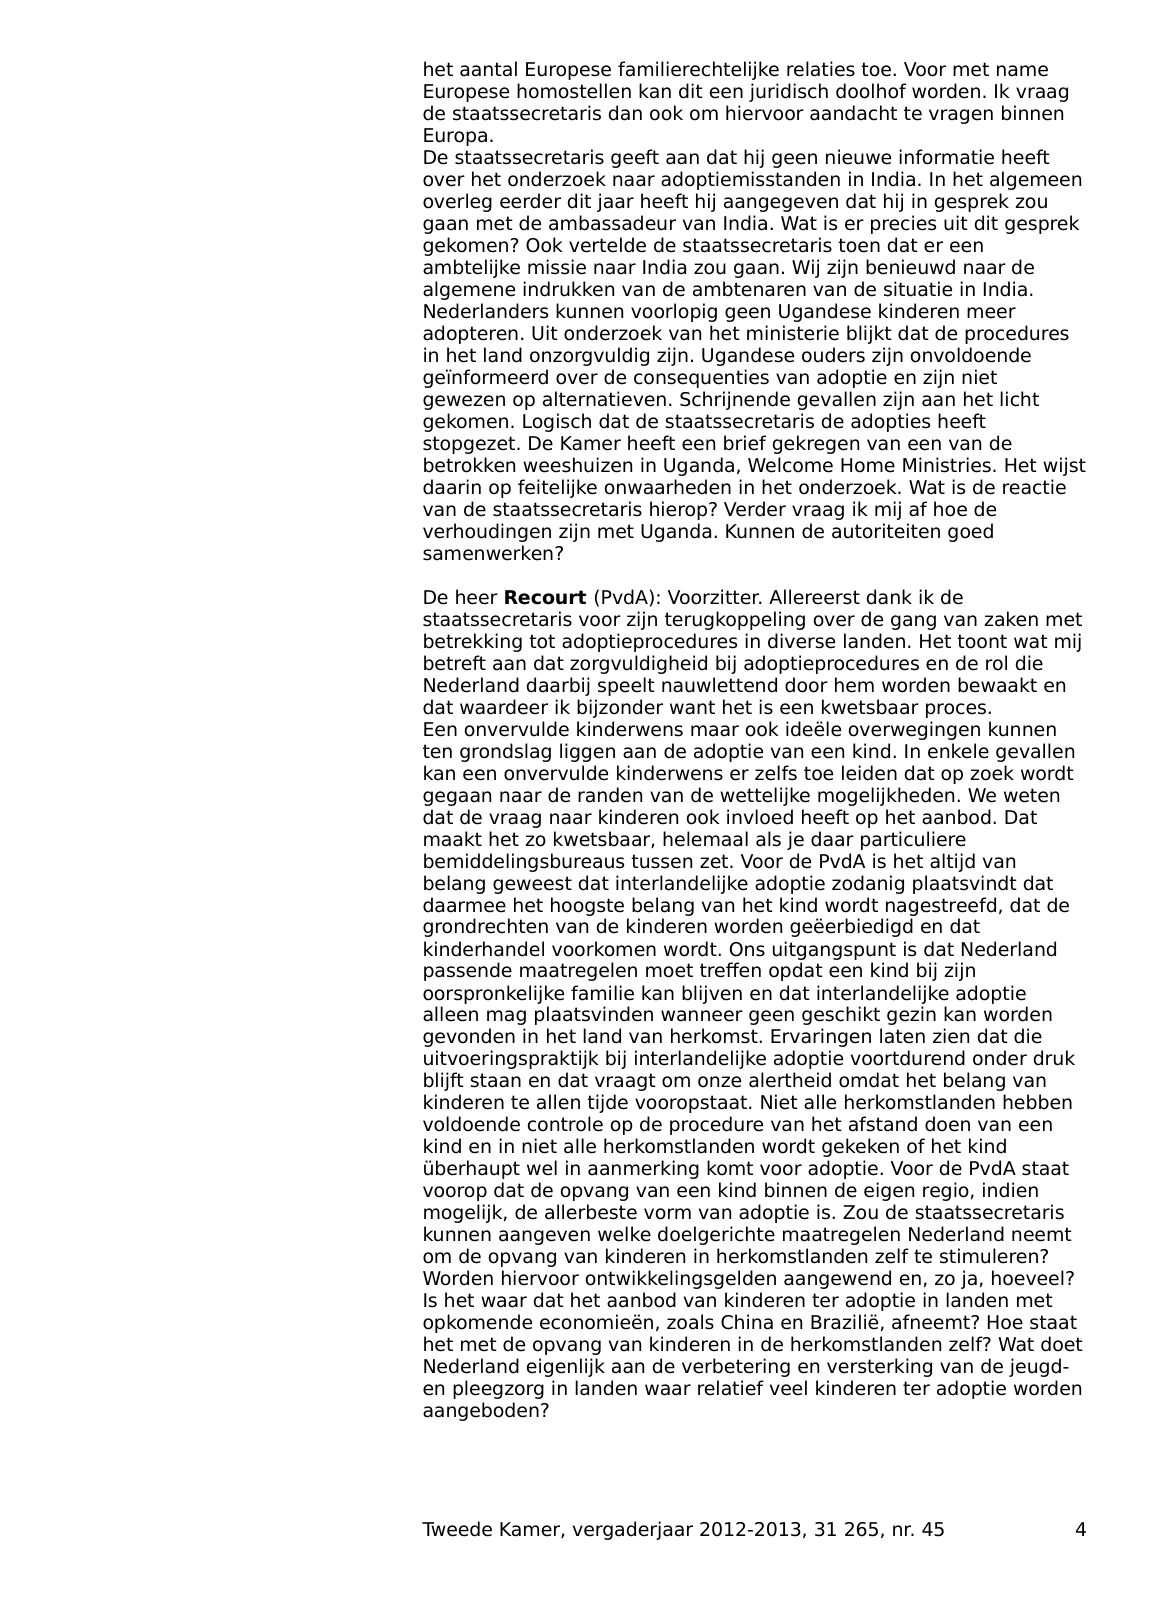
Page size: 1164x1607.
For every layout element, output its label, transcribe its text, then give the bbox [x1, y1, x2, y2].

text De staatssecretaris geeft aan dat hij geen nieuwe informatie heeft over het onderzoek naar adoptiemisstanden in India. In het algemeen overleg eerder dit jaar heeft hij aangegeven dat hij in gesprek zou gaan met de ambassadeur van India. Wat is er precies uit dit gesprek gekomen? Ook vertelde de staatssecretaris toen dat er een ambtelijke missie naar India zou gaan. Wij zijn benieuwd naar de algemene indrukken van de ambtenaren van de situatie in India. [422, 147, 1087, 301]
text het aantal Europese familierechtelijke relaties toe. Voor met name Europese homostellen kan dit een juridisch doolhof worden. Ik vraag de staatssecretaris dan ook om hiervoor aandacht te vragen binnen Europa. [422, 59, 1087, 147]
text Een onvervulde kinderwens maar ook ideële overwegingen kunnen ten grondslag liggen aan de adoptie van een kind. In enkele gevallen kan een onvervulde kinderwens er zelfs toe leiden dat op zoek wordt gegaan naar de randen van de wettelijke mogelijkheden. We weten dat de vraag naar kinderen ook invloed heeft op het aanbod. Dat maakt het zo kwetsbaar, helemaal als je daar particuliere bemiddelingsbureaus tussen zet. Voor de PvdA is het altijd van belang geweest dat interlandelijke adoptie zodanig plaatsvindt dat daarmee het hoogste belang van het kind wordt nagestreefd, dat de grondrechten van de kinderen worden geëerbiedigd en dat kinderhandel voorkomen wordt. Ons uitgangspunt is dat Nederland passende maatregelen moet treffen opdat een kind bij zijn oorspronkelijke familie kan blijven en dat interlandelijke adoptie alleen mag plaatsvinden wanneer geen geschikt gezin kan worden gevonden in het land van herkomst. Ervaringen laten zien dat die uitvoeringspraktijk bij interlandelijke adoptie voortdurend onder druk blijft staan en dat vraagt om onze alertheid omdat het belang van kinderen te allen tijde vooropstaat. Niet alle herkomstlanden hebben voldoende controle op de procedure van het afstand doen van een kind en in niet alle herkomstlanden wordt gekeken of het kind überhaupt wel in aanmerking komt voor adoptie. Voor de PvdA staat voorop dat de opvang van een kind binnen de eigen regio, indien mogelijk, de allerbeste vorm van adoptie is. Zou de staatssecretaris kunnen aangeven welke doelgerichte maatregelen Nederland neemt om de opvang van kinderen in herkomstlanden zelf te stimuleren? Worden hiervoor ontwikkelingsgelden aangewend en, zo ja, hoeveel? Is het waar dat het aanbod van kinderen ter adoptie in landen met opkomende economieën, zoals China en Brazilië, afneemt? Hoe staat het met de opvang van kinderen in de herkomstlanden zelf? Wat doet Nederland eigenlijk aan de verbetering en versterking van de jeugd- en pleegzorg in landen waar relatief veel kinderen ter adoptie worden aangeboden? [422, 719, 1087, 1422]
text Nederlanders kunnen voorlopig geen Ugandese kinderen meer adopteren. Uit onderzoek van het ministerie blijkt dat de procedures in het land onzorgvuldig zijn. Ugandese ouders zijn onvoldoende geïnformeerd over de consequenties van adoptie en zijn niet gewezen op alternatieven. Schrijnende gevallen zijn aan het licht gekomen. Logisch dat de staatssecretaris de adopties heeft stopgezet. De Kamer heeft een brief gekregen van een van de betrokken weeshuizen in Uganda, Welcome Home Ministries. Het wijst daarin op feitelijke onwaarheden in het onderzoek. Wat is de reactie van de staatssecretaris hierop? Verder vraag ik mij af hoe de verhoudingen zijn met Uganda. Kunnen de autoriteiten goed samenwerken? [422, 301, 1087, 564]
text De heer Recourt (PvdA): Voorzitter. Allereerst dank ik de staatssecretaris voor zijn terugkoppeling over de gang van zaken met betrekking tot adoptieprocedures in diverse landen. Het toont wat mij betreft aan dat zorgvuldigheid bij adoptieprocedures en de rol die Nederland daarbij speelt nauwlettend door hem worden bewaakt en dat waardeer ik bijzonder want het is een kwetsbaar proces. [422, 587, 1087, 719]
